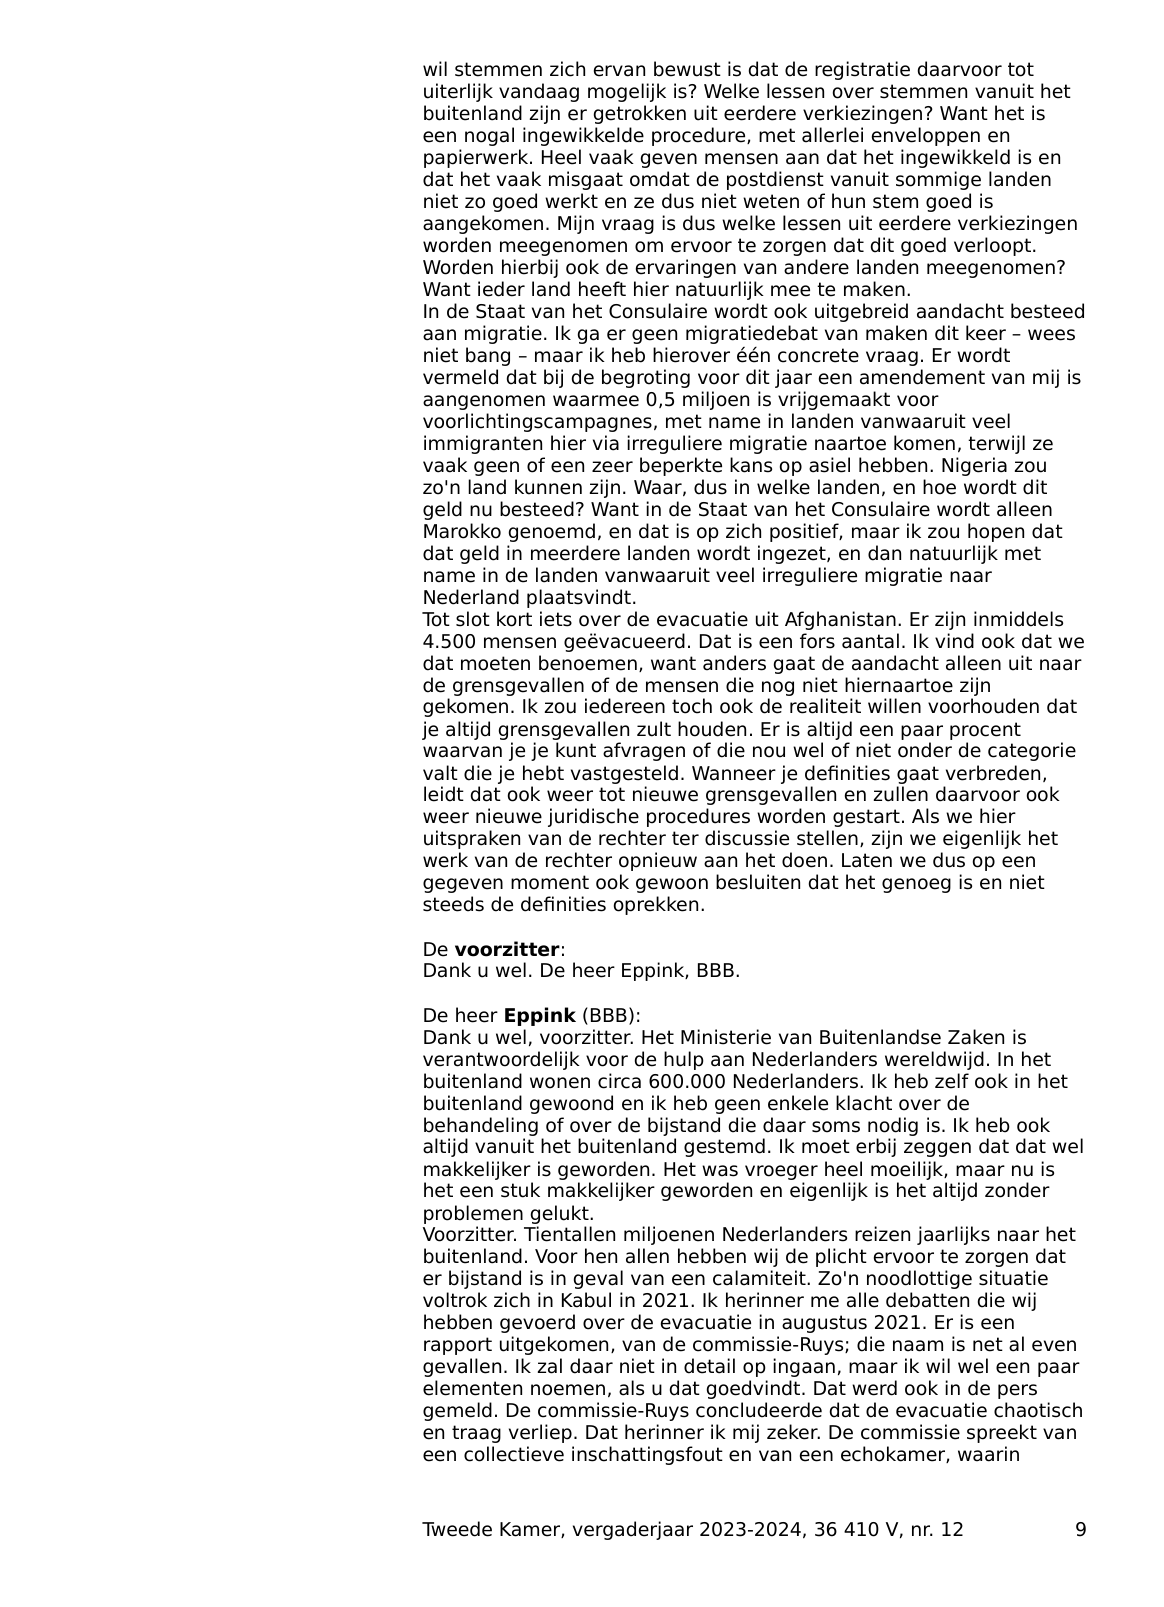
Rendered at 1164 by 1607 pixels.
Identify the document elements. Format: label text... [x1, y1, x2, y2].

text wil stemmen zich ervan bewust is dat de registratie daarvoor tot uiterlijk vandaag mogelijk is? Welke lessen over stemmen vanuit het buitenland zijn er getrokken uit eerdere verkiezingen? Want het is een nogal ingewikkelde procedure, met allerlei enveloppen en papierwerk. Heel vaak geven mensen aan dat het ingewikkeld is en dat het vaak misgaat omdat de postdienst vanuit sommige landen niet zo goed werkt en ze dus niet weten of hun stem goed is aangekomen. Mijn vraag is dus welke lessen uit eerdere verkiezingen worden meegenomen om ervoor te zorgen dat dit goed verloopt. Worden hierbij ook de ervaringen van andere landen meegenomen? Want ieder land heeft hier natuurlijk mee te maken. [422, 59, 1087, 301]
text In de Staat van het Consulaire wordt ook uitgebreid aandacht besteed aan migratie. Ik ga er geen migratiedebat van maken dit keer – wees niet bang – maar ik heb hierover één concrete vraag. Er wordt vermeld dat bij de begroting voor dit jaar een amendement van mij is aangenomen waarmee 0,5 miljoen is vrijgemaakt voor voorlichtingscampagnes, met name in landen vanwaaruit veel immigranten hier via irreguliere migratie naartoe komen, terwijl ze vaak geen of een zeer beperkte kans op asiel hebben. Nigeria zou zo'n land kunnen zijn. Waar, dus in welke landen, en hoe wordt dit geld nu besteed? Want in de Staat van het Consulaire wordt alleen Marokko genoemd, en dat is op zich positief, maar ik zou hopen dat dat geld in meerdere landen wordt ingezet, en dan natuurlijk met name in de landen vanwaaruit veel irreguliere migratie naar Nederland plaatsvindt. [422, 301, 1087, 608]
text De heer Eppink (BBB): [422, 1004, 1087, 1027]
text Dank u wel. De heer Eppink, BBB. [422, 960, 1087, 982]
text De voorzitter: [422, 938, 1087, 960]
text Dank u wel, voorzitter. Het Ministerie van Buitenlandse Zaken is verantwoordelijk voor de hulp aan Nederlanders wereldwijd. In het buitenland wonen circa 600.000 Nederlanders. Ik heb zelf ook in het buitenland gewoond en ik heb geen enkele klacht over de behandeling of over de bijstand die daar soms nodig is. Ik heb ook altijd vanuit het buitenland gestemd. Ik moet erbij zeggen dat dat wel makkelijker is geworden. Het was vroeger heel moeilijk, maar nu is het een stuk makkelijker geworden en eigenlijk is het altijd zonder problemen gelukt. [422, 1027, 1087, 1224]
text Voorzitter. Tientallen miljoenen Nederlanders reizen jaarlijks naar het buitenland. Voor hen allen hebben wij de plicht ervoor te zorgen dat er bijstand is in geval van een calamiteit. Zo'n noodlottige situatie voltrok zich in Kabul in 2021. Ik herinner me alle debatten die wij hebben gevoerd over de evacuatie in augustus 2021. Er is een rapport uitgekomen, van de commissie-Ruys; die naam is net al even gevallen. Ik zal daar niet in detail op ingaan, maar ik wil wel een paar elementen noemen, als u dat goedvindt. Dat werd ook in de pers gemeld. De commissie-Ruys concludeerde dat de evacuatie chaotisch en traag verliep. Dat herinner ik mij zeker. De commissie spreekt van een collectieve inschattingsfout en van een echokamer, waarin [422, 1224, 1087, 1466]
text Tot slot kort iets over de evacuatie uit Afghanistan. Er zijn inmiddels 4.500 mensen geëvacueerd. Dat is een fors aantal. Ik vind ook dat we dat moeten benoemen, want anders gaat de aandacht alleen uit naar de grensgevallen of de mensen die nog niet hiernaartoe zijn gekomen. Ik zou iedereen toch ook de realiteit willen voorhouden dat je altijd grensgevallen zult houden. Er is altijd een paar procent waarvan je je kunt afvragen of die nou wel of niet onder de categorie valt die je hebt vastgesteld. Wanneer je definities gaat verbreden, leidt dat ook weer tot nieuwe grensgevallen en zullen daarvoor ook weer nieuwe juridische procedures worden gestart. Als we hier uitspraken van de rechter ter discussie stellen, zijn we eigenlijk het werk van de rechter opnieuw aan het doen. Laten we dus op een gegeven moment ook gewoon besluiten dat het genoeg is en niet steeds de definities oprekken. [422, 608, 1087, 916]
